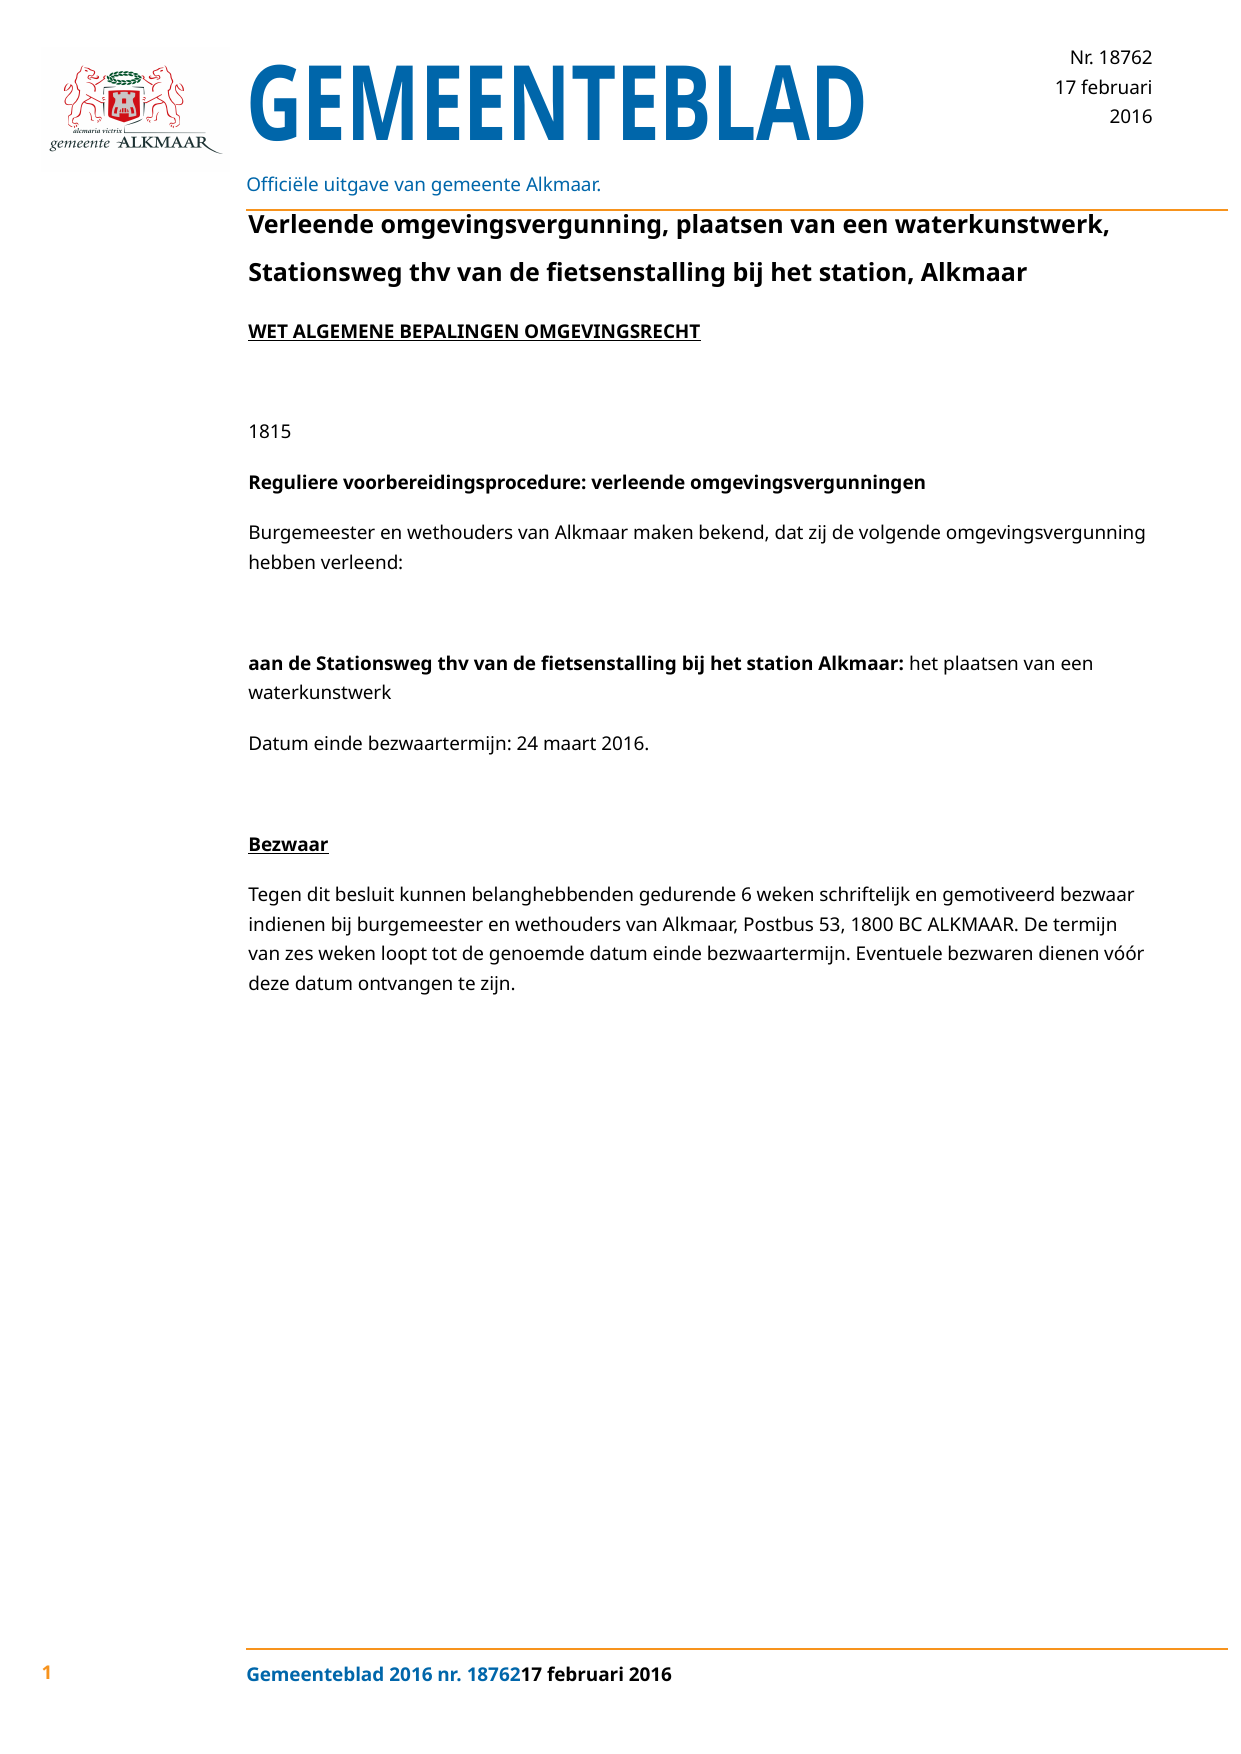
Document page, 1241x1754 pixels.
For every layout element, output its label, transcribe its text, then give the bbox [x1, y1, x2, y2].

text Verleende omgevingsvergunning, plaatsen van een waterkunstwerk, Stationsweg thv van de fietsenstalling bij het station, Alkmaar [248, 211, 1152, 288]
picture [41, 47, 231, 172]
text Tegen dit besluit kunnen belanghebbenden gedurende 6 weken schriftelijk en gemotiveerd bezwaar indienen bij burgemeester en wethouders van Alkmaar, Postbus 53, 1800 BC ALKMAAR. De termijn van zes weken loopt tot de genoemde datum einde bezwaartermijn. Eventuele bezwaren dienen vóór deze datum ontvangen te zijn. [248, 881, 1152, 996]
text Bezwaar [248, 831, 1152, 857]
text 1815 [248, 419, 1152, 444]
text Reguliere voorbereidingsprocedure: verleende omgevingsvergunningen [248, 469, 1152, 495]
text Burgemeester en wethouders van Alkmaar maken bekend, dat zij de volgende omgevingsvergunning hebben verleend: [248, 519, 1152, 575]
text Datum einde bezwaartermijn: 24 maart 2016. [248, 730, 1152, 756]
text WET ALGEMENE BEPALINGEN OMGEVINGSRECHT [248, 318, 1152, 344]
text aan de Stationsweg thv van de fietsenstalling bij het station Alkmaar: het plaatsen van een waterkunstwerk [248, 650, 1152, 705]
